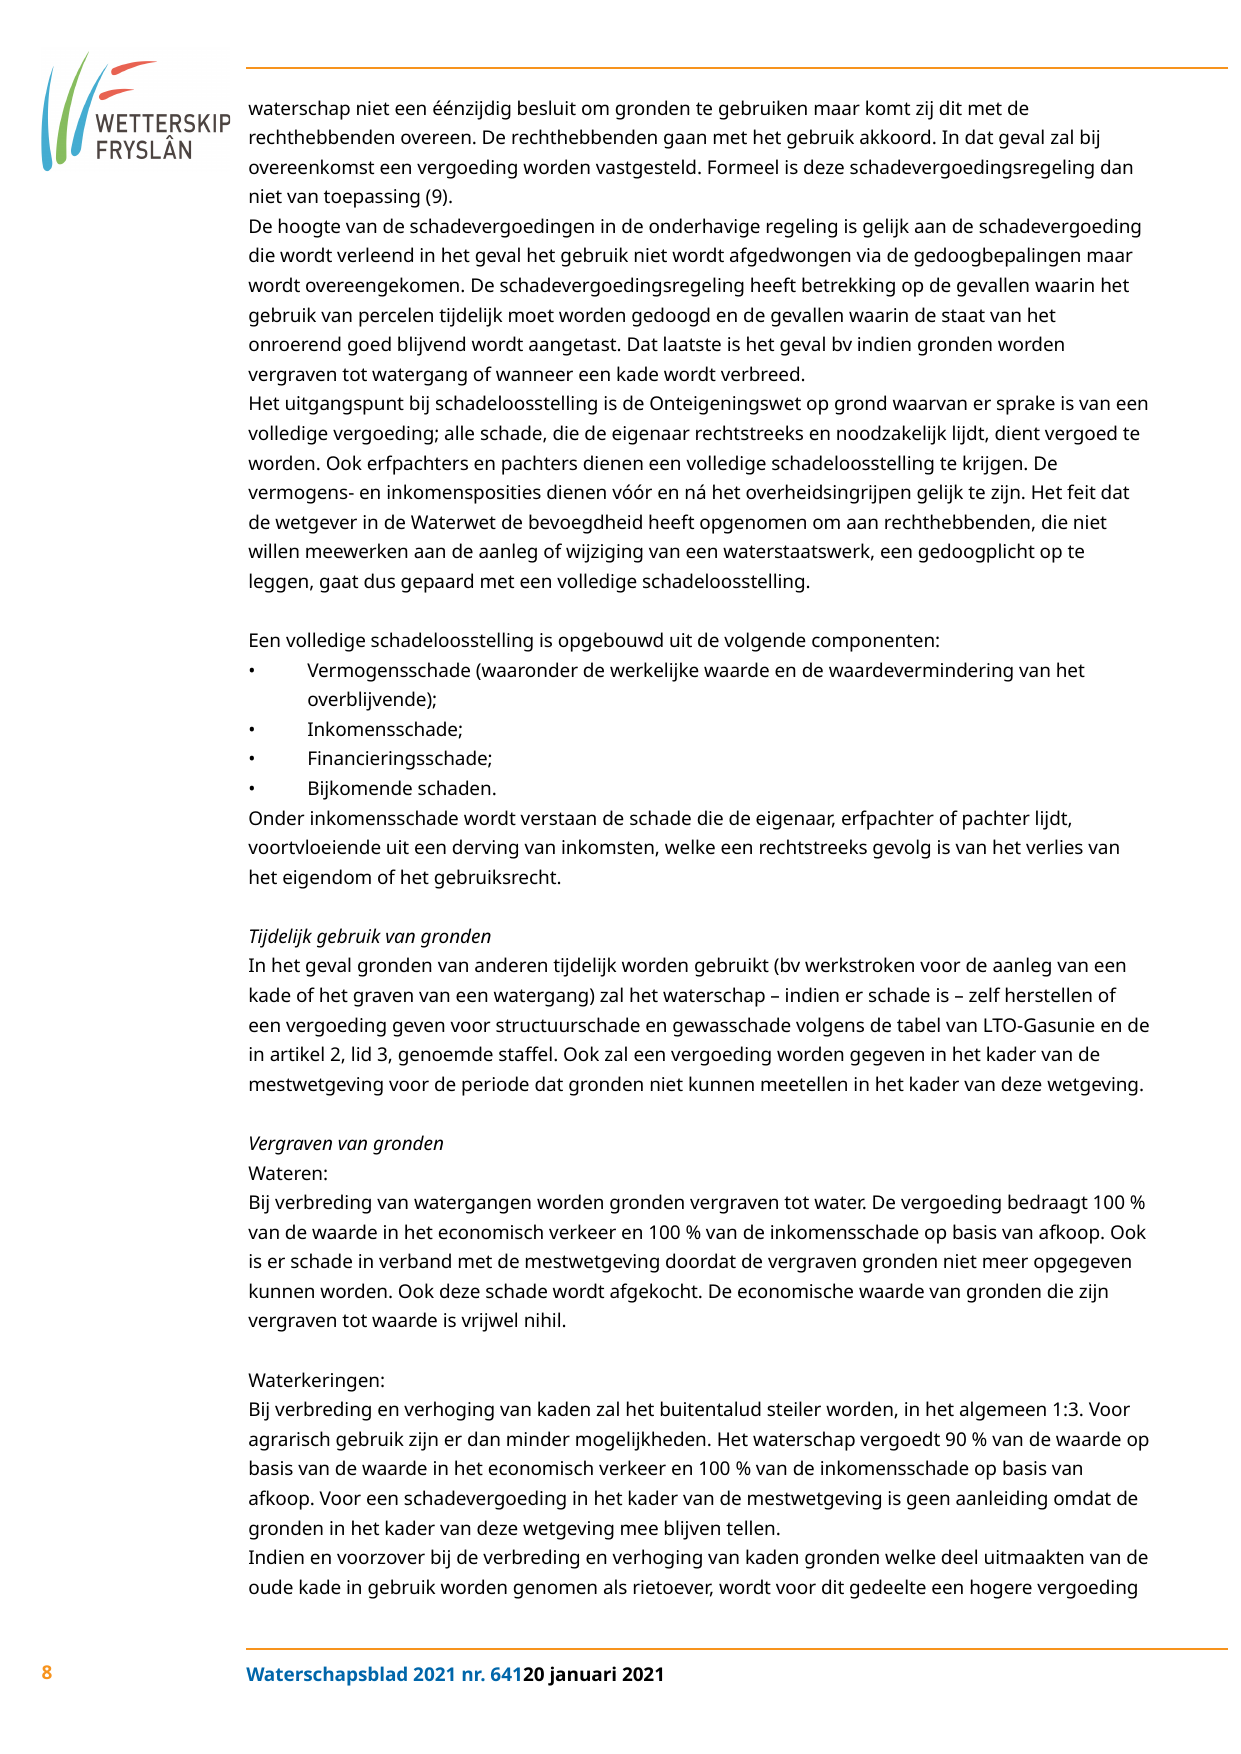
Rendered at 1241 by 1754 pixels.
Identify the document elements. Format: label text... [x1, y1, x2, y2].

text Vergraven van gronden [248, 1130, 1152, 1156]
text Bij verbreding van watergangen worden gronden vergraven tot water. De vergoeding bedraagt 100 % van de waarde in het economisch verkeer en 100 % van de inkomensschade op basis van afkoop. Ook is er schade in verband met de mestwetgeving doordat de vergraven gronden niet meer opgegeven kunnen worden. Ook deze schade wordt afgekocht. De economische waarde van gronden die zijn vergraven tot waarde is vrijwel nihil. [248, 1189, 1152, 1333]
text Indien en voorzover bij de verbreding en verhoging van kaden gronden welke deel uitmaakten van de oude kade in gebruik worden genomen als rietoever, wordt voor dit gedeelte een hogere vergoeding [248, 1544, 1152, 1600]
text In het geval gronden van anderen tijdelijk worden gebruikt (bv werkstroken voor de aanleg van een kade of het graven van een watergang) zal het waterschap – indien er schade is – zelf herstellen of een vergoeding geven voor structuurschade en gewasschade volgens de tabel van LTO-Gasunie en de in artikel 2, lid 3, genoemde staffel. Ook zal een vergoeding worden gegeven in het kader van de mestwetgeving voor de periode dat gronden niet kunnen meetellen in het kader van deze wetgeving. [248, 953, 1152, 1097]
list Bijkomende schaden. [248, 775, 1152, 801]
text Tijdelijk gebruik van gronden [248, 923, 1152, 949]
text Waterkeringen: [248, 1367, 1152, 1393]
text De hoogte van de schadevergoedingen in de onderhavige regeling is gelijk aan de schadevergoeding die wordt verleend in het geval het gebruik niet wordt afgedwongen via de gedoogbepalingen maar wordt overeengekomen. De schadevergoedingsregeling heeft betrekking op de gevallen waarin het gebruik van percelen tijdelijk moet worden gedoogd en de gevallen waarin de staat van het onroerend goed blijvend wordt aangetast. Dat laatste is het geval bv indien gronden worden vergraven tot watergang of wanneer een kade wordt verbreed. [248, 213, 1152, 387]
text Wateren: [248, 1160, 1152, 1186]
picture [41, 47, 231, 172]
text Een volledige schadeloosstelling is opgebouwd uit de volgende componenten: [248, 627, 1152, 653]
text Het uitgangspunt bij schadeloosstelling is de Onteigeningswet op grond waarvan er sprake is van een volledige vergoeding; alle schade, die de eigenaar rechtstreeks en noodzakelijk lijdt, dient vergoed te worden. Ook erfpachters en pachters dienen een volledige schadeloosstelling te krijgen. De vermogens- en inkomensposities dienen vóór en ná het overheidsingrijpen gelijk te zijn. Het feit dat de wetgever in de Waterwet de bevoegdheid heeft opgenomen om aan rechthebbenden, die niet willen meewerken aan de aanleg of wijziging van een waterstaatswerk, een gedoogplicht op te leggen, gaat dus gepaard met een volledige schadeloosstelling. [248, 391, 1152, 594]
text Bij verbreding en verhoging van kaden zal het buitentalud steiler worden, in het algemeen 1:3. Voor agrarisch gebruik zijn er dan minder mogelijkheden. Het waterschap vergoedt 90 % van de waarde op basis van de waarde in het economisch verkeer en 100 % van de inkomensschade op basis van afkoop. Voor een schadevergoeding in het kader van de mestwetgeving is geen aanleiding omdat de gronden in het kader van deze wetgeving mee blijven tellen. [248, 1396, 1152, 1541]
list Vermogensschade (waaronder de werkelijke waarde en de waardevermindering van het overblijvende); [248, 657, 1152, 712]
list Inkomensschade; [248, 716, 1152, 742]
list Financieringsschade; [248, 746, 1152, 771]
text Onder inkomensschade wordt verstaan de schade die de eigenaar, erfpachter of pachter lijdt, voortvloeiende uit een derving van inkomsten, welke een rechtstreeks gevolg is van het verlies van het eigendom of het gebruiksrecht. [248, 805, 1152, 890]
text waterschap niet een éénzijdig besluit om gronden te gebruiken maar komt zij dit met de rechthebbenden overeen. De rechthebbenden gaan met het gebruik akkoord. In dat geval zal bij overeenkomst een vergoeding worden vastgesteld. Formeel is deze schadevergoedingsregeling dan niet van toepassing (9). [248, 95, 1152, 209]
